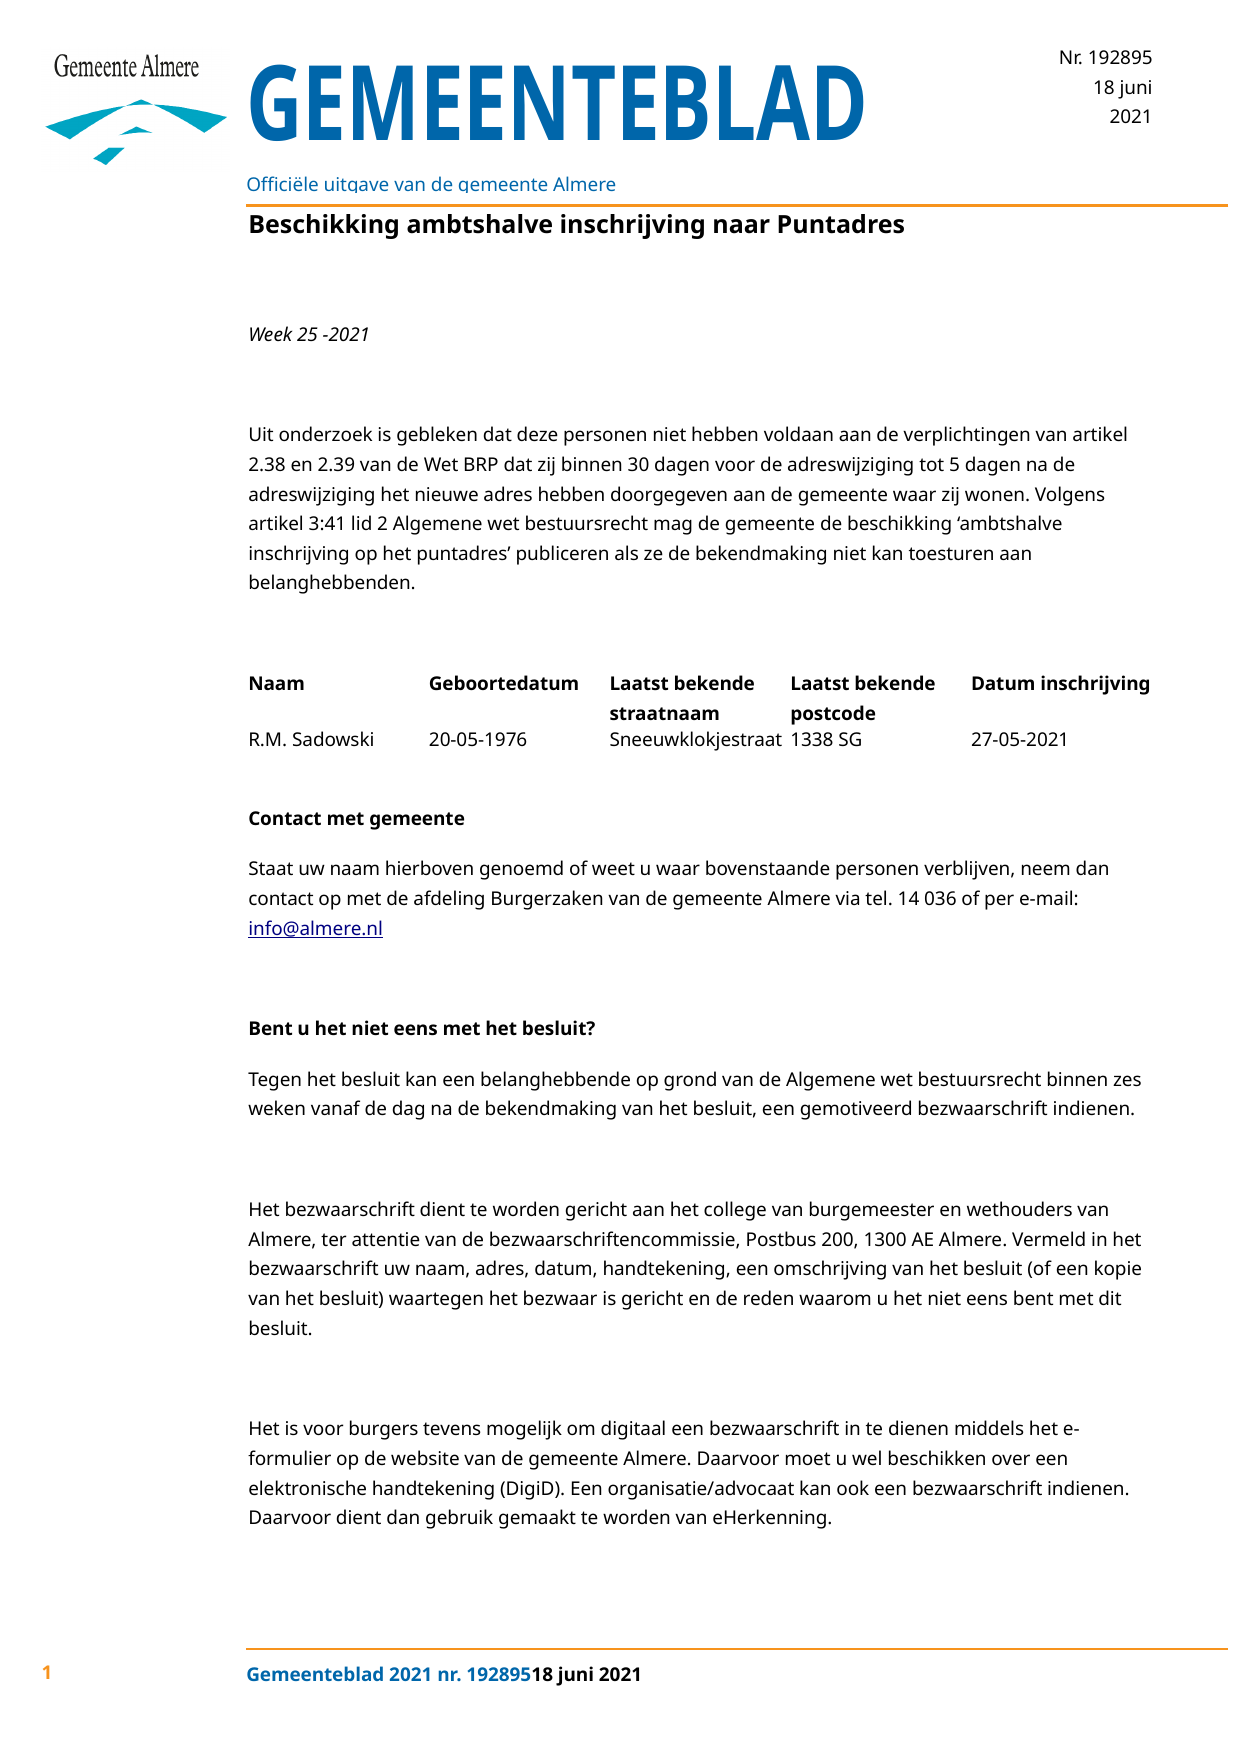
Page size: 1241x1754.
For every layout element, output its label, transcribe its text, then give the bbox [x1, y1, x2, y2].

table_header Laatst bekende straatnaam [609, 670, 790, 726]
text Bent u het niet eens met het besluit? [248, 1016, 1152, 1041]
table_header Geboortedatum [429, 670, 609, 726]
text Het is voor burgers tevens mogelijk om digitaal een bezwaarschrift in te dienen middels het e-formulier op de website van de gemeente Almere. Daarvoor moet u wel beschikken over een elektronische handtekening (DigiD). Een organisatie/advocaat kan ook een bezwaarschrift indienen. Daarvoor dient dan gebruik gemaakt te worden van eHerkenning. [248, 1416, 1152, 1530]
table_cell R.M. Sadowski [248, 726, 429, 751]
table_cell Sneeuwklokjestraat [609, 726, 790, 751]
table_cell 1338 SG [790, 726, 971, 751]
table_header Datum inschrijving [971, 670, 1152, 726]
table_header Naam [248, 670, 429, 726]
text Contact met gemeente [248, 805, 1152, 831]
text Week 25 -2021 [248, 321, 1152, 346]
text Uit onderzoek is gebleken dat deze personen niet hebben voldaan aan de verplichtingen van artikel 2.38 en 2.39 van de Wet BRP dat zij binnen 30 dagen voor de adreswijziging tot 5 dagen na de adreswijziging het nieuwe adres hebben doorgegeven aan de gemeente waar zij wonen. Volgens artikel 3:41 lid 2 Algemene wet bestuursrecht mag de gemeente de beschikking ‘ambtshalve inschrijving op het puntadres’ publiceren als ze de bekendmaking niet kan toesturen aan belanghebbenden. [248, 422, 1152, 595]
text Het bezwaarschrift dient te worden gericht aan het college van burgemeester en wethouders van Almere, ter attentie van de bezwaarschriftencommissie, Postbus 200, 1300 AE Almere. Vermeld in het bezwaarschrift uw naam, adres, datum, handtekening, een omschrijving van het besluit (of een kopie van het besluit) waartegen het bezwaar is gericht en de reden waarom u het niet eens bent met dit besluit. [248, 1196, 1152, 1340]
text Staat uw naam hierboven genoemd of weet u waar bovenstaande personen verblijven, neem dan contact op met de afdeling Burgerzaken van de gemeente Almere via tel. 14 036 of per e-mail: info@almere.nl [248, 856, 1152, 940]
text Beschikking ambtshalve inschrijving naar Puntadres [248, 207, 1152, 241]
table_header Laatst bekende postcode [790, 670, 971, 726]
table_cell 20-05-1976 [429, 726, 609, 751]
table_cell 27-05-2021 [971, 726, 1152, 751]
picture [41, 47, 231, 172]
text Tegen het besluit kan een belanghebbende op grond van de Algemene wet bestuursrecht binnen zes weken vanaf de dag na de bekendmaking van het besluit, een gemotiveerd bezwaarschrift indienen. [248, 1066, 1152, 1121]
